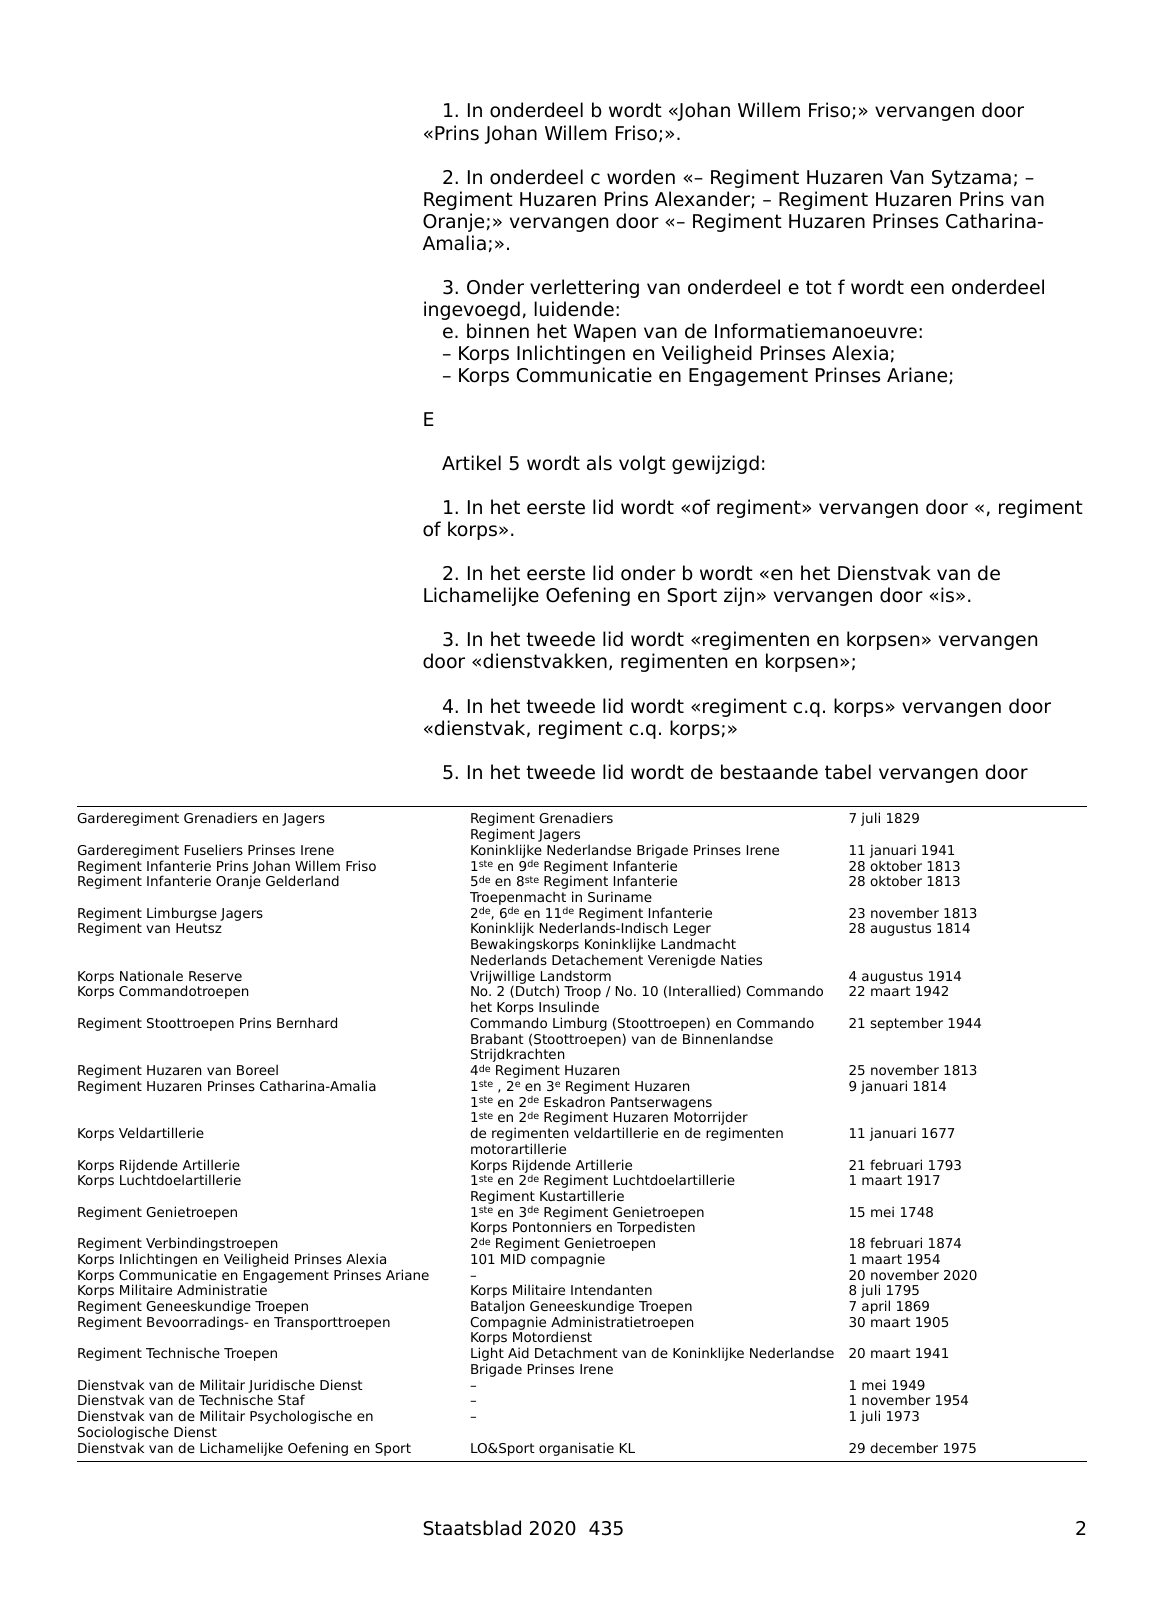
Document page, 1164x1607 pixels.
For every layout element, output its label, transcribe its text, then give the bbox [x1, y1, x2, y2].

table_cell [842, 1000, 1087, 1016]
table_cell [77, 1330, 464, 1346]
table_cell Regiment Limburgse Jagers [77, 906, 464, 921]
table_cell Regiment Genietroepen [77, 1205, 464, 1220]
table_cell [77, 953, 464, 968]
table_cell 1ste , 2e en 3e Regiment Huzaren [464, 1079, 842, 1094]
table_cell Korps Militaire Intendanten [464, 1283, 842, 1299]
table_cell Korps Rijdende Artillerie [77, 1157, 464, 1173]
text 2. In het eerste lid onder b wordt «en het Dienstvak van de Lichamelijke Oefening en Sport zijn» vervangen door «is». [422, 563, 1087, 607]
table_cell 4 augustus 1914 [842, 969, 1087, 984]
table_header Garderegiment Grenadiers en Jagers [77, 807, 464, 827]
table_cell Korps Pontonniers en Torpedisten [464, 1220, 842, 1236]
table_cell Vrijwillige Landstorm [464, 969, 842, 984]
table_cell Compagnie Administratietroepen [464, 1315, 842, 1330]
table_cell Regiment Verbindingstroepen [77, 1236, 464, 1252]
table_cell 1 maart 1917 [842, 1173, 1087, 1189]
table_cell [842, 890, 1087, 906]
table_cell 21 september 1944 [842, 1016, 1087, 1063]
table_cell [77, 827, 464, 843]
table_cell 1 mei 1949 [842, 1378, 1087, 1393]
table_cell 20 november 2020 [842, 1268, 1087, 1283]
table_cell 1 juli 1973 [842, 1409, 1087, 1440]
table_cell Korps Motordienst [464, 1330, 842, 1346]
table_cell 1ste en 3de Regiment Genietroepen [464, 1205, 842, 1220]
table_cell Commando Limburg (Stoottroepen) en Commando Brabant (Stoottroepen) van de Binnenlandse Strijdkrachten [464, 1016, 842, 1063]
table_cell 11 januari 1941 [842, 843, 1087, 858]
text 3. Onder verlettering van onderdeel e tot f wordt een onderdeel ingevoegd, luidende: [422, 277, 1087, 321]
text 5. In het tweede lid wordt de bestaande tabel vervangen door [422, 762, 1087, 784]
table_cell [842, 953, 1087, 968]
table_cell Regiment Jagers [464, 827, 842, 843]
table_cell [77, 1110, 464, 1126]
table_cell [842, 1330, 1087, 1346]
table_cell Troepenmacht in Suriname [464, 890, 842, 906]
table_cell [77, 1094, 464, 1110]
table_cell 7 april 1869 [842, 1299, 1087, 1314]
table_cell Korps Luchtdoelartillerie [77, 1173, 464, 1189]
table_cell Garderegiment Fuseliers Prinses Irene [77, 843, 464, 858]
table_cell [77, 890, 464, 906]
text – Korps Communicatie en Engagement Prinses Ariane; [422, 364, 1087, 387]
table_cell – [464, 1378, 842, 1393]
table_cell [842, 827, 1087, 843]
text 1. In onderdeel b wordt «Johan Willem Friso;» vervangen door «Prins Johan Willem Friso;». [422, 100, 1087, 144]
table_cell Koninklijk Nederlands-Indisch Leger [464, 921, 842, 937]
table_cell – [464, 1409, 842, 1440]
table_header 7 juli 1829 [842, 807, 1087, 827]
table_cell 28 oktober 1813 [842, 859, 1087, 874]
table_cell 1ste en 2de Eskadron Pantserwagens [464, 1094, 842, 1110]
text Artikel 5 wordt als volgt gewijzigd: [422, 453, 1087, 475]
table_cell Light Aid Detachment van de Koninklijke Nederlandse Brigade Prinses Irene [464, 1346, 842, 1377]
table_cell – [464, 1393, 842, 1409]
table_cell LO&Sport organisatie KL [464, 1440, 842, 1461]
table_cell 4de Regiment Huzaren [464, 1063, 842, 1079]
text e. binnen het Wapen van de Informatiemanoeuvre: [422, 321, 1087, 343]
table_cell Regiment Technische Troepen [77, 1346, 464, 1377]
table_cell 25 november 1813 [842, 1063, 1087, 1079]
table_cell Dienstvak van de Technische Staf [77, 1393, 464, 1409]
table_header Regiment Grenadiers [464, 807, 842, 827]
table_cell Korps Nationale Reserve [77, 969, 464, 984]
text 4. In het tweede lid wordt «regiment c.q. korps» vervangen door «dienstvak, regiment c.q. korps;» [422, 696, 1087, 739]
text 2. In onderdeel c worden «– Regiment Huzaren Van Sytzama; – Regiment Huzaren Prins Alexander; – Regiment Huzaren Prins van Oranje;» vervangen door «– Regiment Huzaren Prinses Catharina-Amalia;». [422, 167, 1087, 254]
table_cell 30 maart 1905 [842, 1315, 1087, 1330]
table_cell [77, 1220, 464, 1236]
table_cell 2de Regiment Genietroepen [464, 1236, 842, 1252]
table_cell 22 maart 1942 [842, 984, 1087, 1000]
table_cell 9 januari 1814 [842, 1079, 1087, 1094]
table_cell 20 maart 1941 [842, 1346, 1087, 1377]
table_cell 11 januari 1677 [842, 1126, 1087, 1157]
table_cell het Korps Insulinde [464, 1000, 842, 1016]
table_cell 29 december 1975 [842, 1440, 1087, 1461]
table_cell Korps Inlichtingen en Veiligheid Prinses Alexia [77, 1252, 464, 1267]
table_cell – [464, 1268, 842, 1283]
table_cell Bewakingskorps Koninklijke Landmacht [464, 937, 842, 953]
table_cell Regiment Kustartillerie [464, 1189, 842, 1204]
table_cell [842, 1110, 1087, 1126]
table_cell 1ste en 9de Regiment Infanterie [464, 859, 842, 874]
table_cell 1 maart 1954 [842, 1252, 1087, 1267]
table_cell Regiment Geneeskundige Troepen [77, 1299, 464, 1314]
table_cell Regiment Infanterie Oranje Gelderland [77, 874, 464, 890]
table_cell 15 mei 1748 [842, 1205, 1087, 1220]
table_cell Dienstvak van de Militair Juridische Dienst [77, 1378, 464, 1393]
table_cell 18 februari 1874 [842, 1236, 1087, 1252]
table_cell Regiment Huzaren van Boreel [77, 1063, 464, 1079]
table_cell de regimenten veldartillerie en de regimenten motorartillerie [464, 1126, 842, 1157]
table_cell Dienstvak van de Lichamelijke Oefening en Sport [77, 1440, 464, 1461]
table_cell 5de en 8ste Regiment Infanterie [464, 874, 842, 890]
table_cell Bataljon Geneeskundige Troepen [464, 1299, 842, 1314]
table_cell Regiment van Heutsz [77, 921, 464, 937]
table_cell 28 augustus 1814 [842, 921, 1087, 937]
table_cell [842, 1094, 1087, 1110]
text 1. In het eerste lid wordt «of regiment» vervangen door «, regiment of korps». [422, 497, 1087, 541]
table_cell Regiment Stoottroepen Prins Bernhard [77, 1016, 464, 1063]
text E [422, 409, 1087, 431]
table_cell Korps Militaire Administratie [77, 1283, 464, 1299]
table_cell Dienstvak van de Militair Psychologische en Sociologische Dienst [77, 1409, 464, 1440]
table_cell 1ste en 2de Regiment Huzaren Motorrijder [464, 1110, 842, 1126]
table_cell 1 november 1954 [842, 1393, 1087, 1409]
table_cell Regiment Huzaren Prinses Catharina-Amalia [77, 1079, 464, 1094]
table_cell [77, 937, 464, 953]
table_cell [77, 1189, 464, 1204]
text 3. In het tweede lid wordt «regimenten en korpsen» vervangen door «dienstvakken, regimenten en korpsen»; [422, 629, 1087, 673]
table_cell Regiment Infanterie Prins Johan Willem Friso [77, 859, 464, 874]
table_cell [842, 1220, 1087, 1236]
table_cell No. 2 (Dutch) Troop / No. 10 (Interallied) Commando [464, 984, 842, 1000]
table_cell 21 februari 1793 [842, 1157, 1087, 1173]
table_cell 23 november 1813 [842, 906, 1087, 921]
table_cell 28 oktober 1813 [842, 874, 1087, 890]
table_cell 101 MID compagnie [464, 1252, 842, 1267]
table_cell Korps Communicatie en Engagement Prinses Ariane [77, 1268, 464, 1283]
text – Korps Inlichtingen en Veiligheid Prinses Alexia; [422, 343, 1087, 364]
table_cell 2de, 6de en 11de Regiment Infanterie [464, 906, 842, 921]
table_cell Korps Rijdende Artillerie [464, 1157, 842, 1173]
table_cell Regiment Bevoorradings- en Transporttroepen [77, 1315, 464, 1330]
table_cell [842, 1189, 1087, 1204]
table_cell 1ste en 2de Regiment Luchtdoelartillerie [464, 1173, 842, 1189]
table_cell [77, 1000, 464, 1016]
table_cell Korps Veldartillerie [77, 1126, 464, 1157]
table_cell [842, 937, 1087, 953]
table_cell Koninklijke Nederlandse Brigade Prinses Irene [464, 843, 842, 858]
table_cell 8 juli 1795 [842, 1283, 1087, 1299]
table_cell Nederlands Detachement Verenigde Naties [464, 953, 842, 968]
table_cell Korps Commandotroepen [77, 984, 464, 1000]
